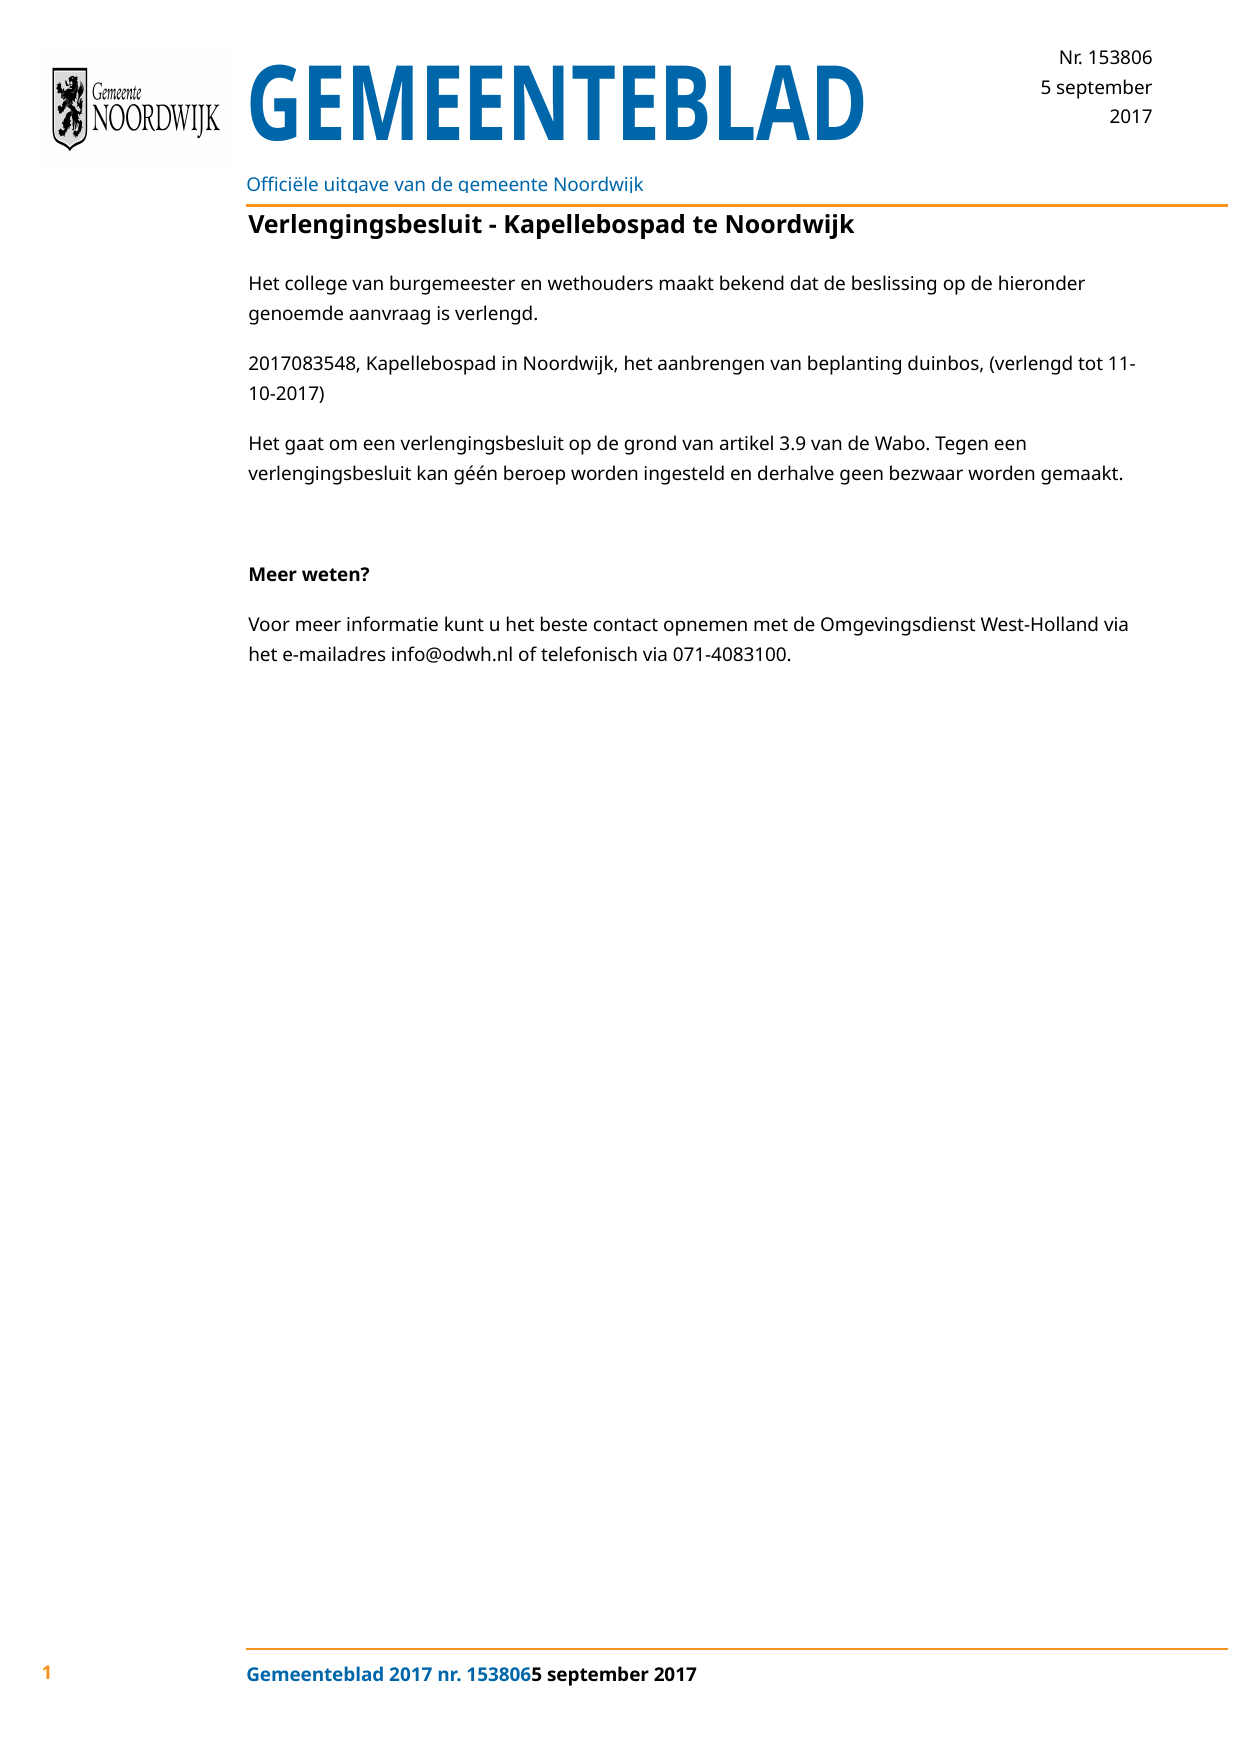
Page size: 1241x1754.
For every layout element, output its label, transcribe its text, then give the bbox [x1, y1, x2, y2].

text Het college van burgemeester en wethouders maakt bekend dat de beslissing op de hieronder genoemde aanvraag is verlengd. [248, 270, 1152, 326]
text Het gaat om een verlengingsbesluit op de grond van artikel 3.9 van de Wabo. Tegen een verlengingsbesluit kan géén beroep worden ingesteld en derhalve geen bezwaar worden gemaakt. [248, 430, 1152, 486]
text Meer weten? [248, 561, 1152, 586]
text Verlengingsbesluit - Kapellebospad te Noordwijk [248, 207, 1152, 241]
text Voor meer informatie kunt u het beste contact opnemen met de Omgevingsdienst West-Holland via het e-mailadres info@odwh.nl of telefonisch via 071-4083100. [248, 611, 1152, 666]
text 2017083548, Kapellebospad in Noordwijk, het aanbrengen van beplanting duinbos, (verlengd tot 11-10-2017) [248, 350, 1152, 406]
picture [41, 47, 231, 172]
